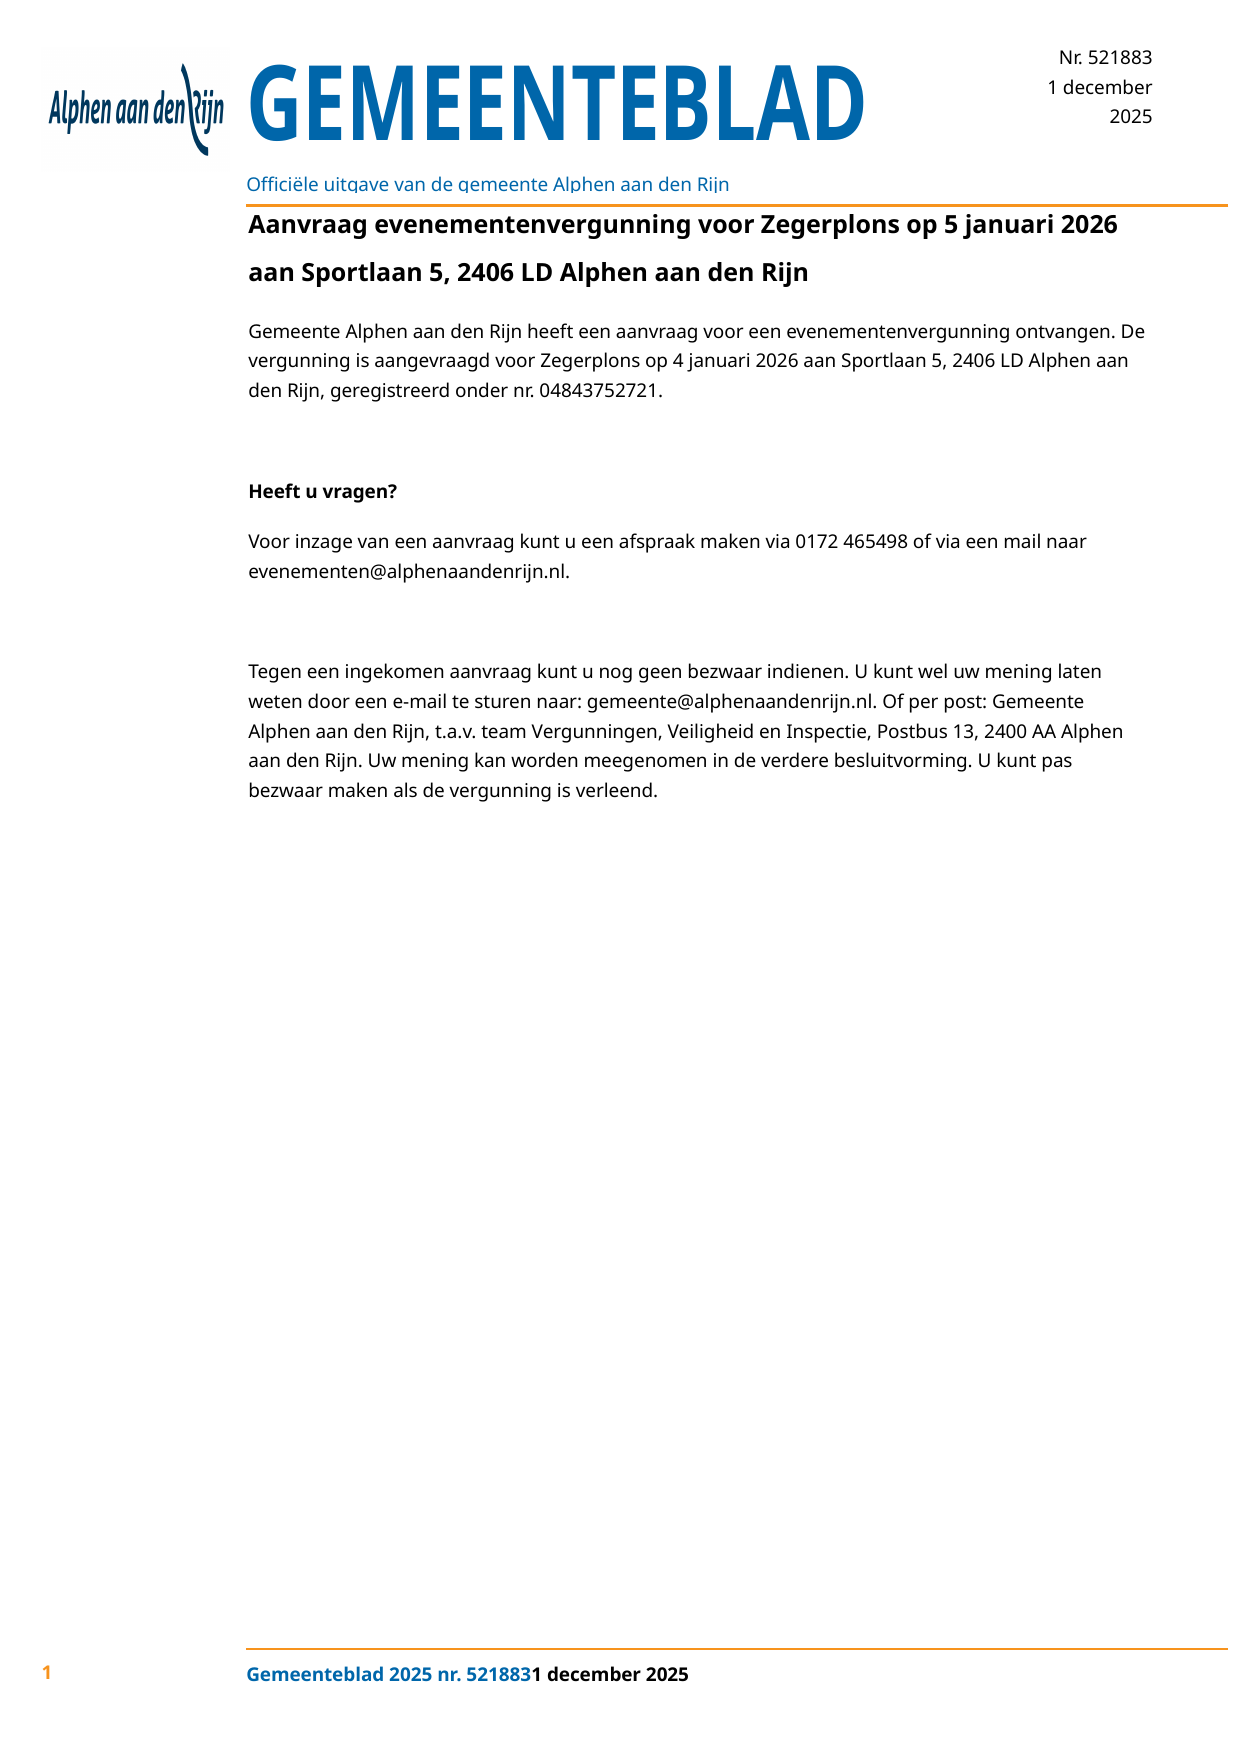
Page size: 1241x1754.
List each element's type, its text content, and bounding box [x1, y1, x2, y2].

text Aanvraag evenementenvergunning voor Zegerplons op 5 januari 2026 aan Sportlaan 5, 2406 LD Alphen aan den Rijn [248, 207, 1152, 288]
text Tegen een ingekomen aanvraag kunt u nog geen bezwaar indienen. U kunt wel uw mening laten weten door een e-mail te sturen naar: gemeente@alphenaandenrijn.nl. Of per post: Gemeente Alphen aan den Rijn, t.a.v. team Vergunningen, Veiligheid en Inspectie, Postbus 13, 2400 AA Alphen aan den Rijn. Uw mening kan worden meegenomen in de verdere besluitvorming. U kunt pas bezwaar maken als de vergunning is verleend. [248, 659, 1152, 803]
picture [41, 47, 231, 172]
text Gemeente Alphen aan den Rijn heeft een aanvraag voor een evenementenvergunning ontvangen. De vergunning is aangevraagd voor Zegerplons op 4 januari 2026 aan Sportlaan 5, 2406 LD Alphen aan den Rijn, geregistreerd onder nr. 04843752721. [248, 318, 1152, 403]
text Heeft u vragen? [248, 478, 1152, 504]
text Voor inzage van een aanvraag kunt u een afspraak maken via 0172 465498 of via een mail naar evenementen@alphenaandenrijn.nl. [248, 528, 1152, 584]
